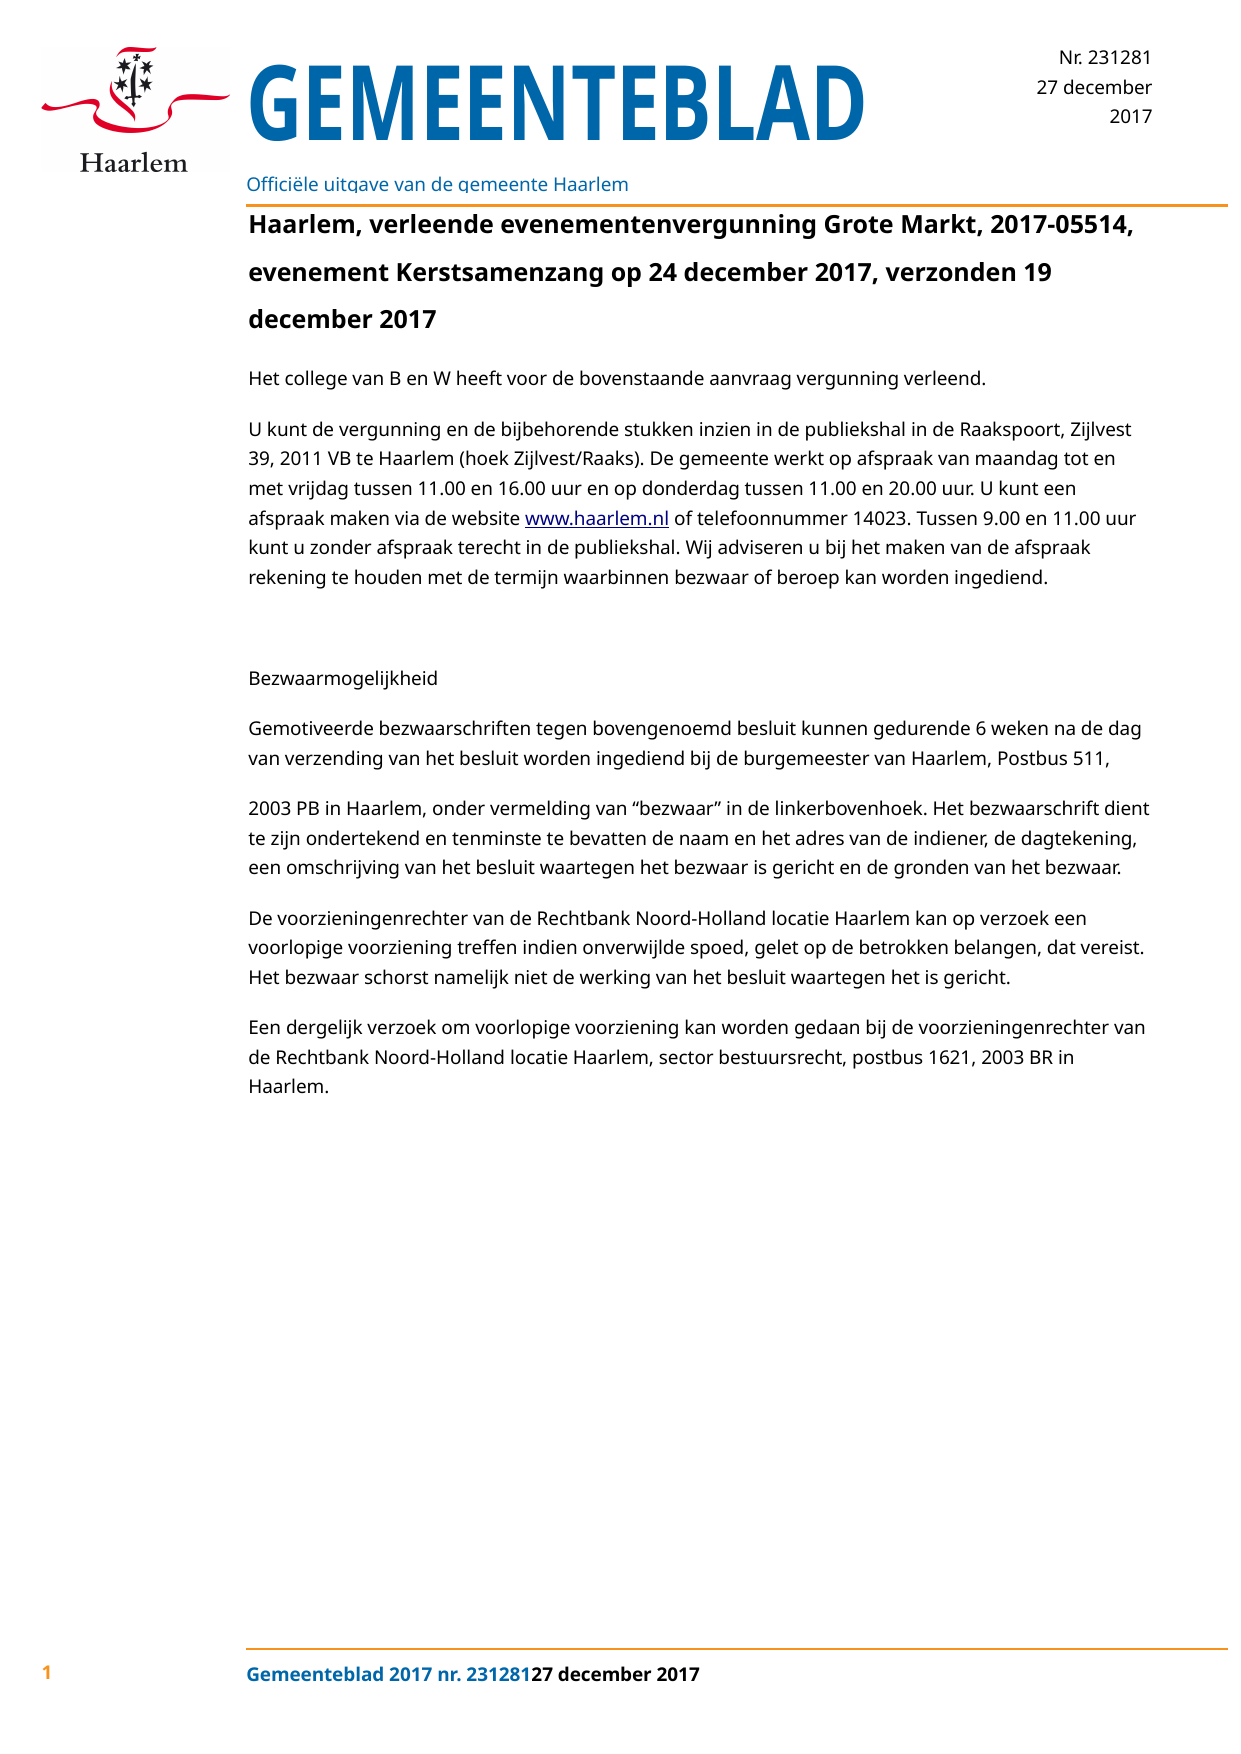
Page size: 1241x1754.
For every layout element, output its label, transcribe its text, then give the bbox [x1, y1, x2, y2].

text Bezwaarmogelijkheid [248, 665, 1152, 690]
text Haarlem, verleende evenementenvergunning Grote Markt, 2017-05514, evenement Kerstsamenzang op 24 december 2017, verzonden 19 december 2017 [248, 207, 1152, 336]
text De voorzieningenrechter van de Rechtbank Noord-Holland locatie Haarlem kan op verzoek een voorlopige voorziening treffen indien onverwijlde spoed, gelet op de betrokken belangen, dat vereist. Het bezwaar schorst namelijk niet de werking van het besluit waartegen het is gericht. [248, 905, 1152, 989]
text Gemotiveerde bezwaarschriften tegen bovengenoemd besluit kunnen gedurende 6 weken na de dag van verzending van het besluit worden ingediend bij de burgemeester van Haarlem, Postbus 511, [248, 715, 1152, 770]
picture [41, 47, 231, 172]
text 2003 PB in Haarlem, onder vermelding van “bezwaar” in de linkerbovenhoek. Het bezwaarschrift dient te zijn ondertekend en tenminste te bevatten de naam en het adres van de indiener, de dagtekening, een omschrijving van het besluit waartegen het bezwaar is gericht en de gronden van het bezwaar. [248, 795, 1152, 880]
text Een dergelijk verzoek om voorlopige voorziening kan worden gedaan bij de voorzieningenrechter van de Rechtbank Noord-Holland locatie Haarlem, sector bestuursrecht, postbus 1621, 2003 BR in Haarlem. [248, 1014, 1152, 1099]
text U kunt de vergunning en de bijbehorende stukken inzien in de publiekshal in de Raakspoort, Zijlvest 39, 2011 VB te Haarlem (hoek Zijlvest/Raaks). De gemeente werkt op afspraak van maandag tot en met vrijdag tussen 11.00 en 16.00 uur en op donderdag tussen 11.00 en 20.00 uur. U kunt een afspraak maken via de website www.haarlem.nl of telefoonnummer 14023. Tussen 9.00 en 11.00 uur kunt u zonder afspraak terecht in de publiekshal. Wij adviseren u bij het maken van de afspraak rekening te houden met de termijn waarbinnen bezwaar of beroep kan worden ingediend. [248, 416, 1152, 589]
text Het college van B en W heeft voor de bovenstaande aanvraag vergunning verleend. [248, 366, 1152, 391]
